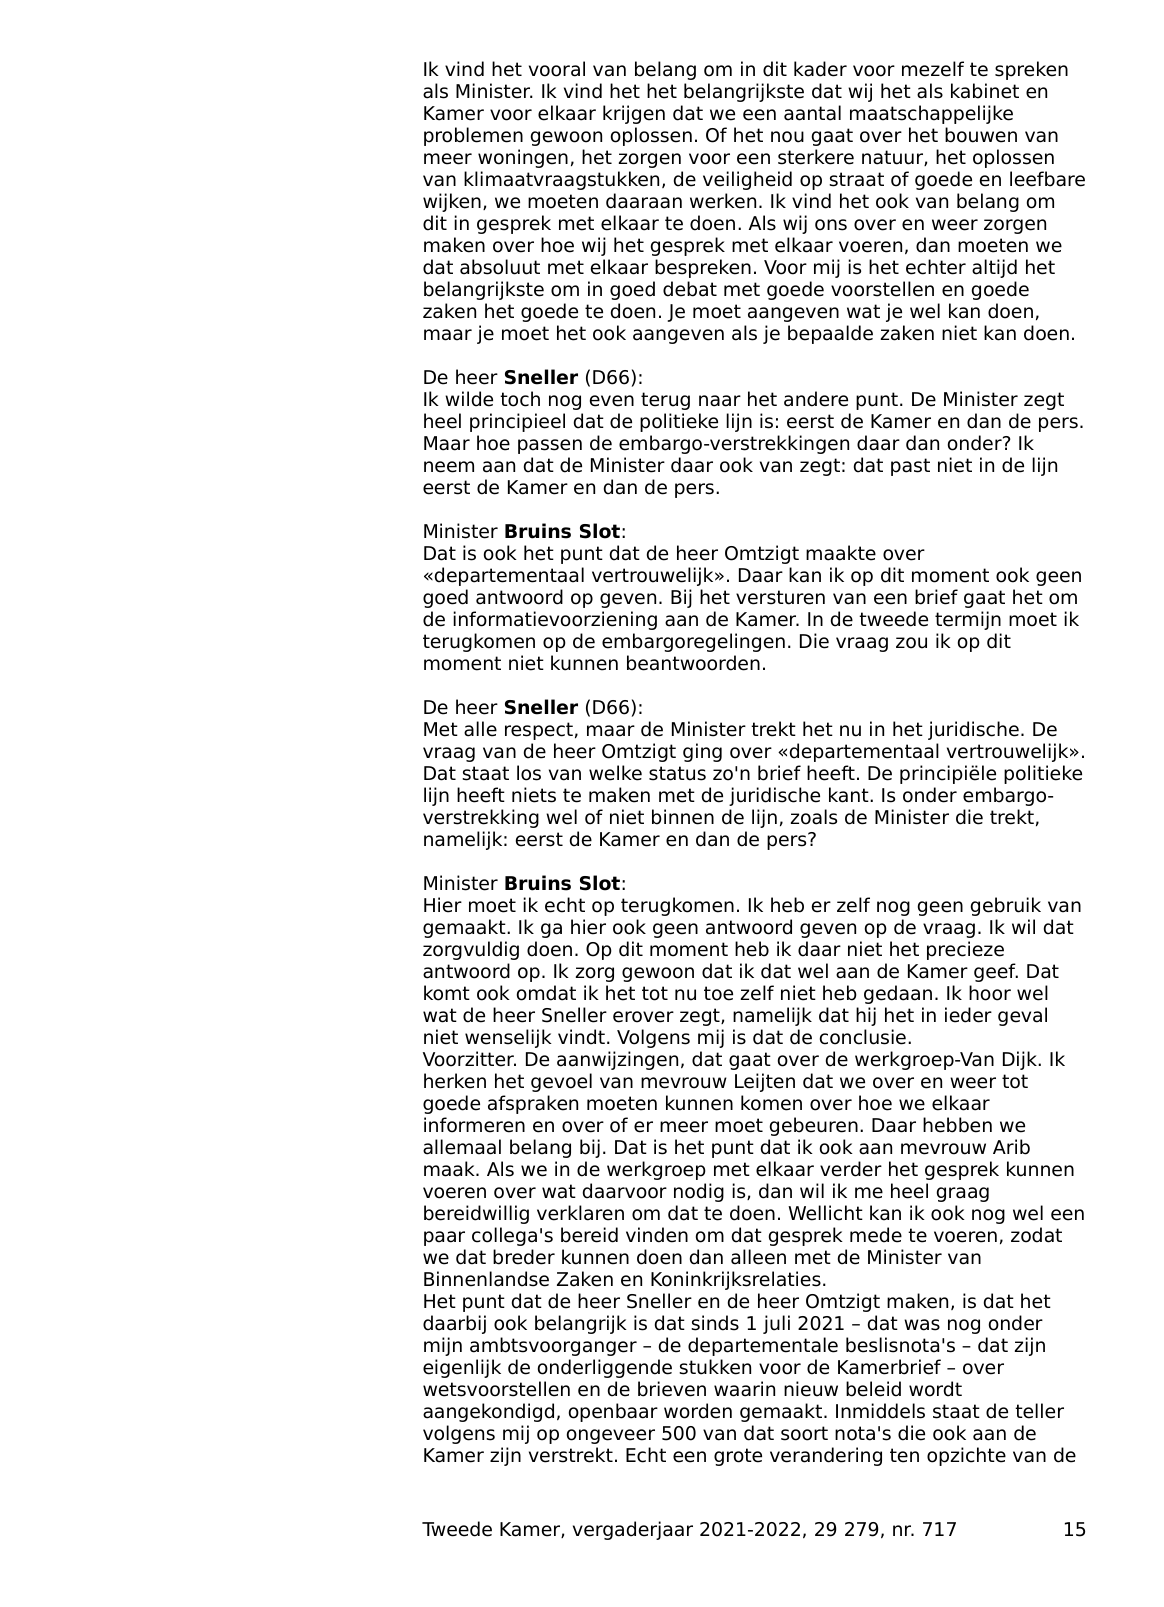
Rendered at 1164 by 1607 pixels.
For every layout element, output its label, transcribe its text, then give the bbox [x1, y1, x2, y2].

text Voorzitter. De aanwijzingen, dat gaat over de werkgroep-Van Dijk. Ik herken het gevoel van mevrouw Leijten dat we over en weer tot goede afspraken moeten kunnen komen over hoe we elkaar informeren en over of er meer moet gebeuren. Daar hebben we allemaal belang bij. Dat is het punt dat ik ook aan mevrouw Arib maak. Als we in de werkgroep met elkaar verder het gesprek kunnen voeren over wat daarvoor nodig is, dan wil ik me heel graag bereidwillig verklaren om dat te doen. Wellicht kan ik ook nog wel een paar collega's bereid vinden om dat gesprek mede te voeren, zodat we dat breder kunnen doen dan alleen met de Minister van Binnenlandse Zaken en Koninkrijksrelaties. [422, 1049, 1087, 1291]
text Het punt dat de heer Sneller en de heer Omtzigt maken, is dat het daarbij ook belangrijk is dat sinds 1 juli 2021 – dat was nog onder mijn ambtsvoorganger – de departementale beslisnota's – dat zijn eigenlijk de onderliggende stukken voor de Kamerbrief – over wetsvoorstellen en de brieven waarin nieuw beleid wordt aangekondigd, openbaar worden gemaakt. Inmiddels staat de teller volgens mij op ongeveer 500 van dat soort nota's die ook aan de Kamer zijn verstrekt. Echt een grote verandering ten opzichte van de [422, 1291, 1087, 1467]
text De heer Sneller (D66): [422, 697, 1087, 719]
text Minister Bruins Slot: [422, 521, 1087, 543]
text Ik wilde toch nog even terug naar het andere punt. De Minister zegt heel principieel dat de politieke lijn is: eerst de Kamer en dan de pers. Maar hoe passen de embargo-verstrekkingen daar dan onder? Ik neem aan dat de Minister daar ook van zegt: dat past niet in de lijn eerst de Kamer en dan de pers. [422, 389, 1087, 499]
text De heer Sneller (D66): [422, 367, 1087, 389]
text Met alle respect, maar de Minister trekt het nu in het juridische. De vraag van de heer Omtzigt ging over «departementaal vertrouwelijk». Dat staat los van welke status zo'n brief heeft. De principiële politieke lijn heeft niets te maken met de juridische kant. Is onder embargo-verstrekking wel of niet binnen de lijn, zoals de Minister die trekt, namelijk: eerst de Kamer en dan de pers? [422, 719, 1087, 851]
text Dat is ook het punt dat de heer Omtzigt maakte over «departementaal vertrouwelijk». Daar kan ik op dit moment ook geen goed antwoord op geven. Bij het versturen van een brief gaat het om de informatievoorziening aan de Kamer. In de tweede termijn moet ik terugkomen op de embargoregelingen. Die vraag zou ik op dit moment niet kunnen beantwoorden. [422, 543, 1087, 675]
text Hier moet ik echt op terugkomen. Ik heb er zelf nog geen gebruik van gemaakt. Ik ga hier ook geen antwoord geven op de vraag. Ik wil dat zorgvuldig doen. Op dit moment heb ik daar niet het precieze antwoord op. Ik zorg gewoon dat ik dat wel aan de Kamer geef. Dat komt ook omdat ik het tot nu toe zelf niet heb gedaan. Ik hoor wel wat de heer Sneller erover zegt, namelijk dat hij het in ieder geval niet wenselijk vindt. Volgens mij is dat de conclusie. [422, 895, 1087, 1049]
text Minister Bruins Slot: [422, 873, 1087, 895]
text Ik vind het vooral van belang om in dit kader voor mezelf te spreken als Minister. Ik vind het het belangrijkste dat wij het als kabinet en Kamer voor elkaar krijgen dat we een aantal maatschappelijke problemen gewoon oplossen. Of het nou gaat over het bouwen van meer woningen, het zorgen voor een sterkere natuur, het oplossen van klimaatvraagstukken, de veiligheid op straat of goede en leefbare wijken, we moeten daaraan werken. Ik vind het ook van belang om dit in gesprek met elkaar te doen. Als wij ons over en weer zorgen maken over hoe wij het gesprek met elkaar voeren, dan moeten we dat absoluut met elkaar bespreken. Voor mij is het echter altijd het belangrijkste om in goed debat met goede voorstellen en goede zaken het goede te doen. Je moet aangeven wat je wel kan doen, maar je moet het ook aangeven als je bepaalde zaken niet kan doen. [422, 59, 1087, 345]
